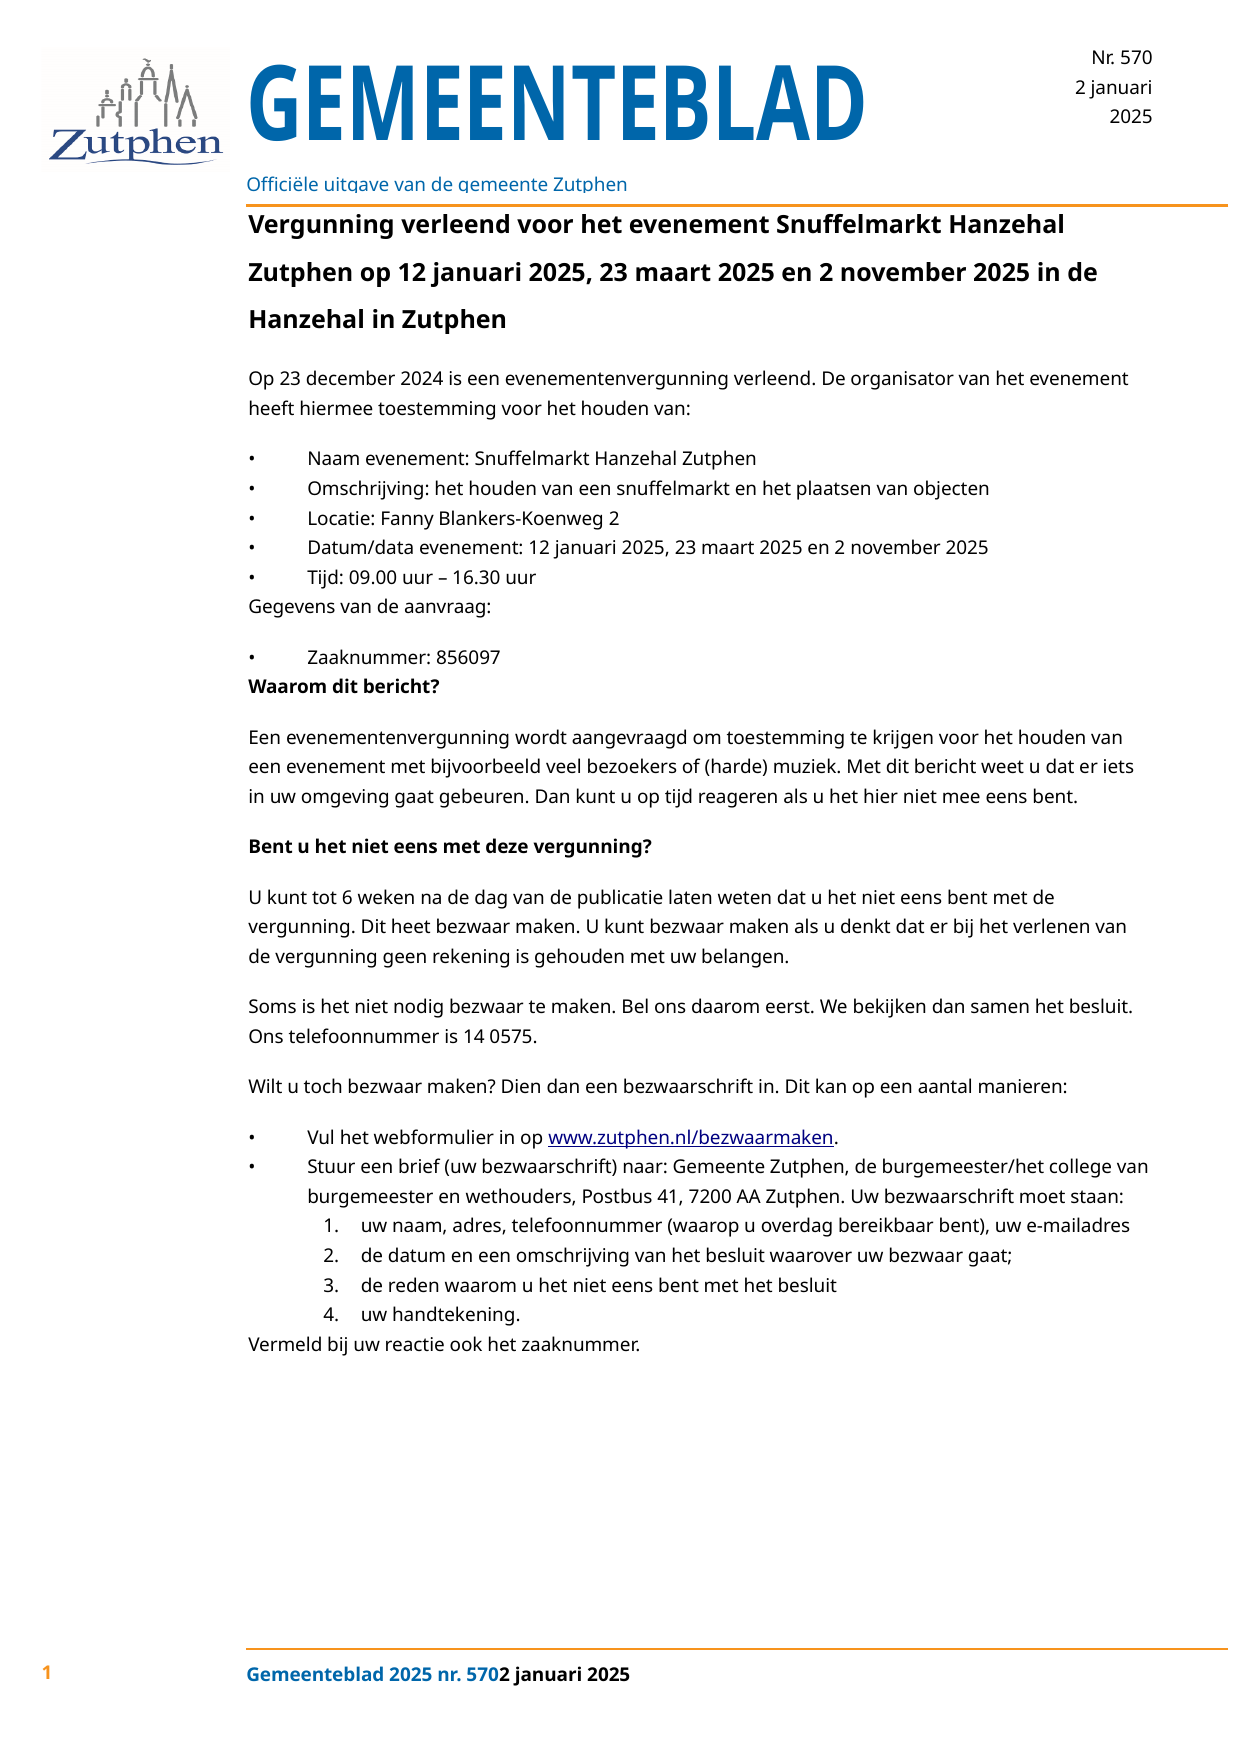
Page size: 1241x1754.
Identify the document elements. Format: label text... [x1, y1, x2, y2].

text Vermeld bij uw reactie ook het zaaknummer. [248, 1331, 1152, 1357]
text Vergunning verleend voor het evenement Snuffelmarkt Hanzehal Zutphen op 12 januari 2025, 23 maart 2025 en 2 november 2025 in de Hanzehal in Zutphen [248, 207, 1152, 336]
list Omschrijving: het houden van een snuffelmarkt en het plaatsen van objecten [248, 475, 1152, 501]
text Een evenementenvergunning wordt aangevraagd om toestemming te krijgen voor het houden van een evenement met bijvoorbeeld veel bezoekers of (harde) muziek. Met dit bericht weet u dat er iets in uw omgeving gaat gebeuren. Dan kunt u op tijd reageren als u het hier niet mee eens bent. [248, 724, 1152, 809]
picture [41, 47, 231, 172]
text Soms is het niet nodig bezwaar te maken. Bel ons daarom eerst. We bekijken dan samen het besluit. Ons telefoonnummer is 14 0575. [248, 993, 1152, 1049]
list uw naam, adres, telefoonnummer (waarop u overdag bereikbaar bent), uw e-mailadres [323, 1213, 1152, 1238]
list de reden waarom u het niet eens bent met het besluit [323, 1272, 1152, 1297]
text Bent u het niet eens met deze vergunning? [248, 833, 1152, 859]
list Stuur een brief (uw bezwaarschrift) naar: Gemeente Zutphen, de burgemeester/het college van burgemeester en wethouders, Postbus 41, 7200 AA Zutphen. Uw bezwaarschrift moet staan: [248, 1153, 1152, 1209]
text Waarom dit bericht? [248, 673, 1152, 699]
text U kunt tot 6 weken na de dag van de publicatie laten weten dat u het niet eens bent met de vergunning. Dit heet bezwaar maken. U kunt bezwaar maken als u denkt dat er bij het verlenen van de vergunning geen rekening is gehouden met uw belangen. [248, 884, 1152, 969]
list Naam evenement: Snuffelmarkt Hanzehal Zutphen [248, 446, 1152, 471]
list de datum en een omschrijving van het besluit waarover uw bezwaar gaat; [323, 1242, 1152, 1268]
list Locatie: Fanny Blankers-Koenweg 2 [248, 505, 1152, 530]
list Datum/data evenement: 12 januari 2025, 23 maart 2025 en 2 november 2025 [248, 534, 1152, 560]
text Wilt u toch bezwaar maken? Dien dan een bezwaarschrift in. Dit kan op een aantal manieren: [248, 1073, 1152, 1099]
text Op 23 december 2024 is een evenementenvergunning verleend. De organisator van het evenement heeft hiermee toestemming voor het houden van: [248, 366, 1152, 421]
list Tijd: 09.00 uur – 16.30 uur [248, 564, 1152, 589]
list Vul het webformulier in op www.zutphen.nl/bezwaarmaken. [248, 1124, 1152, 1149]
text Gegevens van de aanvraag: [248, 593, 1152, 619]
list uw handtekening. [323, 1301, 1152, 1327]
list Zaaknummer: 856097 [248, 644, 1152, 669]
